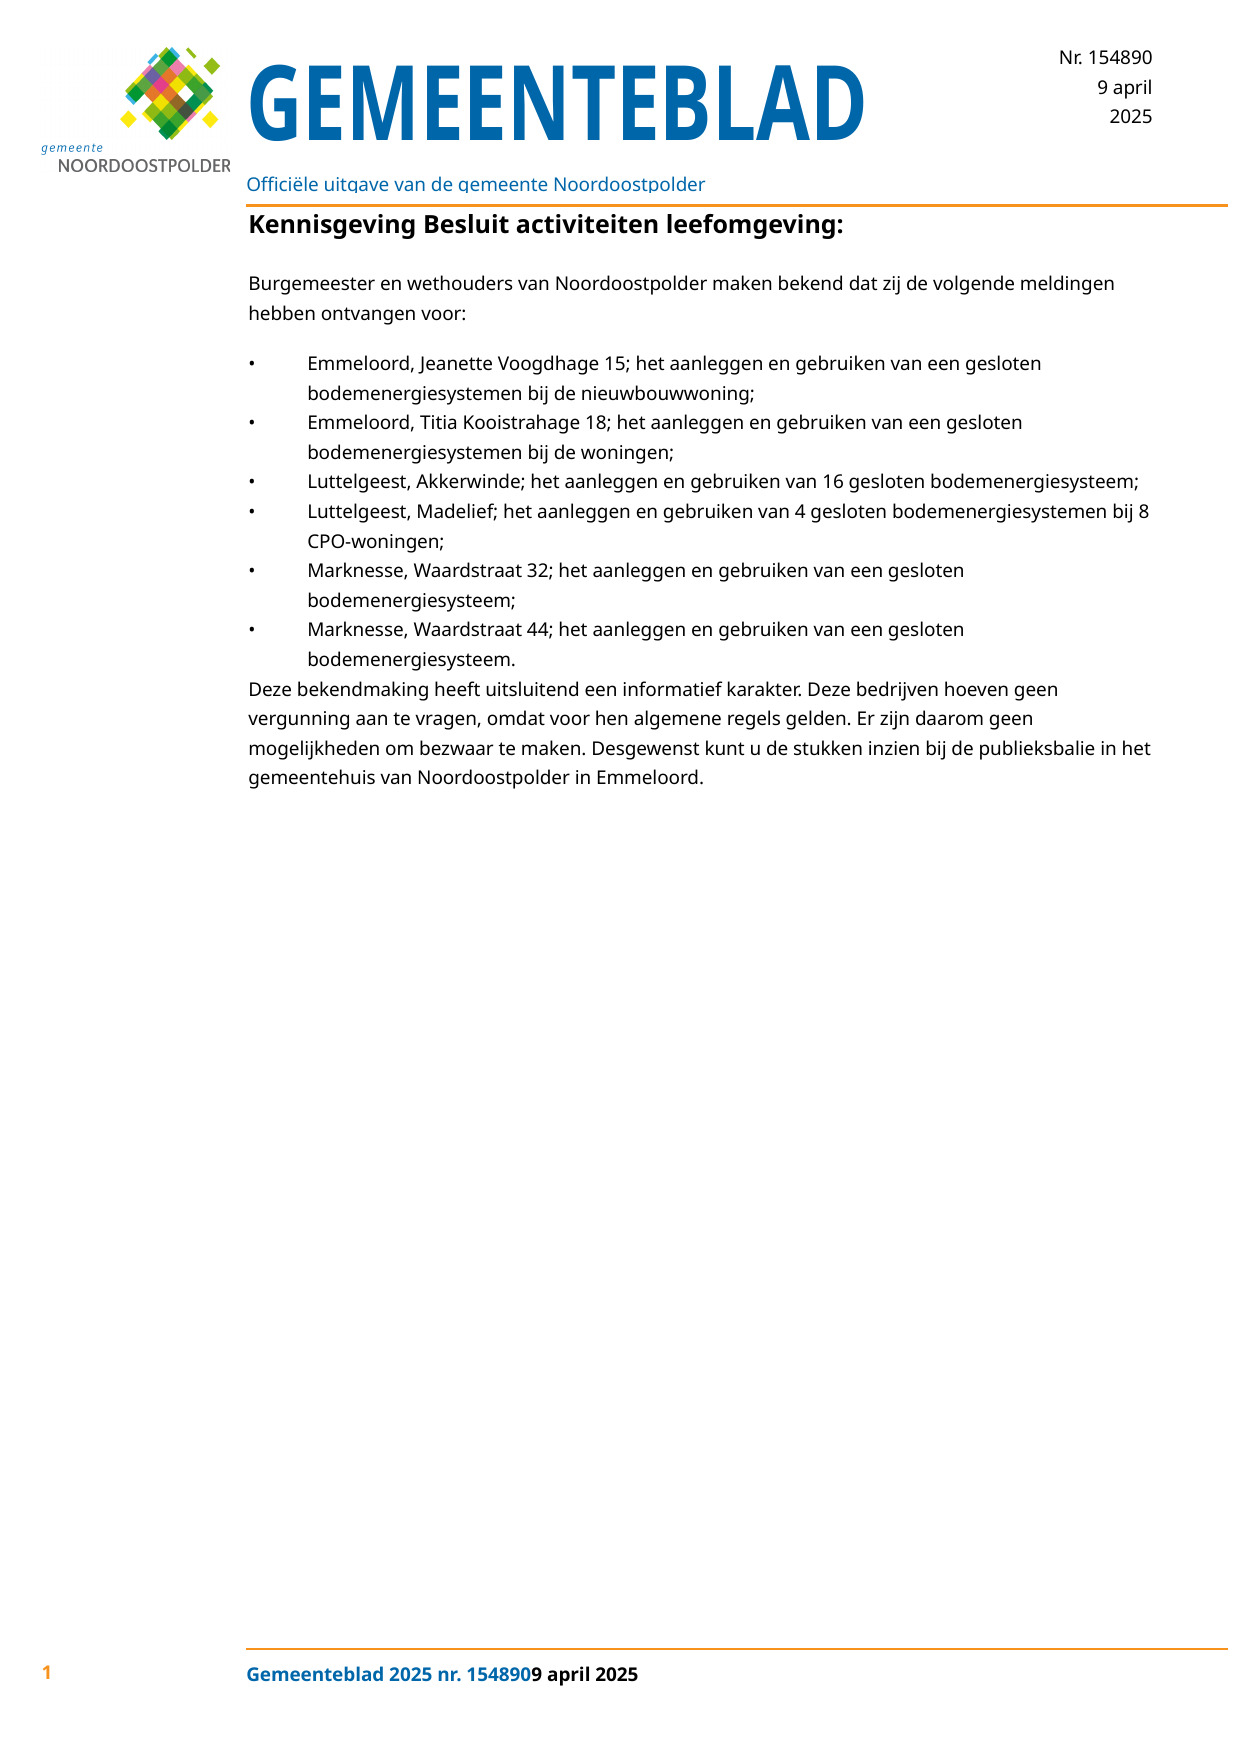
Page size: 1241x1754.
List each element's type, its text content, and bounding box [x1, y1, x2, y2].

text Deze bekendmaking heeft uitsluitend een informatief karakter. Deze bedrijven hoeven geen vergunning aan te vragen, omdat voor hen algemene regels gelden. Er zijn daarom geen mogelijkheden om bezwaar te maken. Desgewenst kunt u de stukken inzien bij de publieksbalie in het gemeentehuis van Noordoostpolder in Emmeloord. [248, 676, 1152, 790]
text Kennisgeving Besluit activiteiten leefomgeving: [248, 207, 1152, 241]
text Burgemeester en wethouders van Noordoostpolder maken bekend dat zij de volgende meldingen hebben ontvangen voor: [248, 270, 1152, 326]
list Emmeloord, Jeanette Voogdhage 15; het aanleggen en gebruiken van een gesloten bodemenergiesystemen bij de nieuwbouwwoning; [248, 350, 1152, 406]
list Luttelgeest, Akkerwinde; het aanleggen en gebruiken van 16 gesloten bodemenergiesysteem; [248, 469, 1152, 494]
list Emmeloord, Titia Kooistrahage 18; het aanleggen en gebruiken van een gesloten bodemenergiesystemen bij de woningen; [248, 409, 1152, 465]
list Marknesse, Waardstraat 32; het aanleggen en gebruiken van een gesloten bodemenergiesysteem; [248, 557, 1152, 613]
list Marknesse, Waardstraat 44; het aanleggen en gebruiken van een gesloten bodemenergiesysteem. [248, 617, 1152, 672]
picture [41, 47, 231, 172]
list Luttelgeest, Madelief; het aanleggen en gebruiken van 4 gesloten bodemenergiesystemen bij 8 CPO-woningen; [248, 498, 1152, 553]
